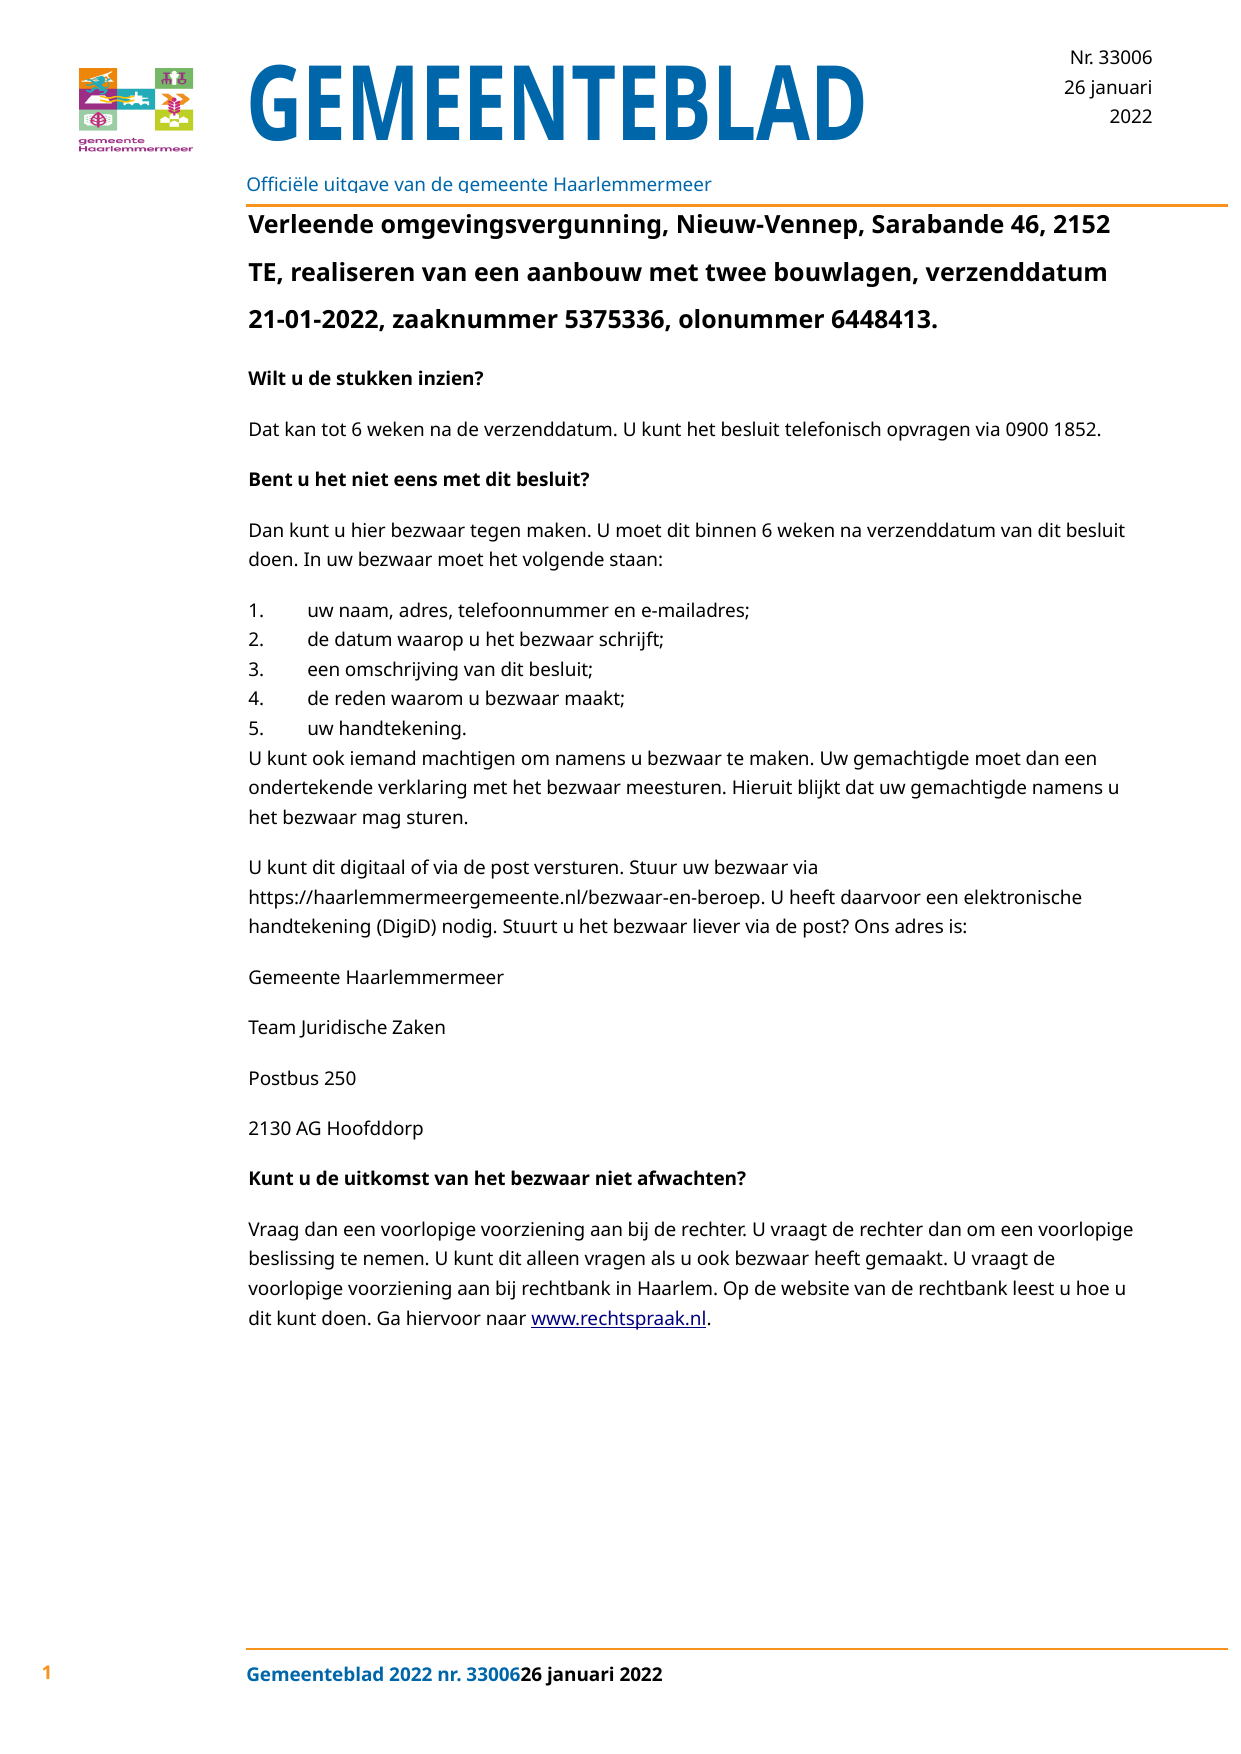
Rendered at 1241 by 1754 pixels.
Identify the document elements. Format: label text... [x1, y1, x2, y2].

text U kunt dit digitaal of via de post versturen. Stuur uw bezwaar via https://haarlemmermeergemeente.nl/bezwaar-en-beroep. U heeft daarvoor een elektronische handtekening (DigiD) nodig. Stuurt u het bezwaar liever via de post? Ons adres is: [248, 854, 1152, 939]
picture [41, 47, 231, 172]
text Wilt u de stukken inzien? [248, 366, 1152, 391]
list uw naam, adres, telefoonnummer en e-mailadres; [248, 597, 1152, 622]
text Gemeente Haarlemmermeer [248, 964, 1152, 989]
list de datum waarop u het bezwaar schrijft; [248, 626, 1152, 652]
text Verleende omgevingsvergunning, Nieuw-Vennep, Sarabande 46, 2152 TE, realiseren van een aanbouw met twee bouwlagen, verzenddatum 21-01-2022, zaaknummer 5375336, olonummer 6448413. [248, 207, 1152, 336]
text Bent u het niet eens met dit besluit? [248, 466, 1152, 492]
text Dan kunt u hier bezwaar tegen maken. U moet dit binnen 6 weken na verzenddatum van dit besluit doen. In uw bezwaar moet het volgende staan: [248, 517, 1152, 572]
text 2130 AG Hoofddorp [248, 1115, 1152, 1141]
text Dat kan tot 6 weken na de verzenddatum. U kunt het besluit telefonisch opvragen via 0900 1852. [248, 416, 1152, 442]
text Team Juridische Zaken [248, 1014, 1152, 1040]
text Vraag dan een voorlopige voorziening aan bij de rechter. U vraagt de rechter dan om een voorlopige beslissing te nemen. U kunt dit alleen vragen als u ook bezwaar heeft gemaakt. U vraagt de voorlopige voorziening aan bij rechtbank in Haarlem. Op de website van de rechtbank leest u hoe u dit kunt doen. Ga hiervoor naar www.rechtspraak.nl. [248, 1216, 1152, 1330]
text Kunt u de uitkomst van het bezwaar niet afwachten? [248, 1166, 1152, 1191]
list een omschrijving van dit besluit; [248, 656, 1152, 682]
text Postbus 250 [248, 1065, 1152, 1090]
list de reden waarom u bezwaar maakt; [248, 686, 1152, 711]
list uw handtekening. [248, 715, 1152, 741]
text U kunt ook iemand machtigen om namens u bezwaar te maken. Uw gemachtigde moet dan een ondertekende verklaring met het bezwaar meesturen. Hieruit blijkt dat uw gemachtigde namens u het bezwaar mag sturen. [248, 745, 1152, 829]
